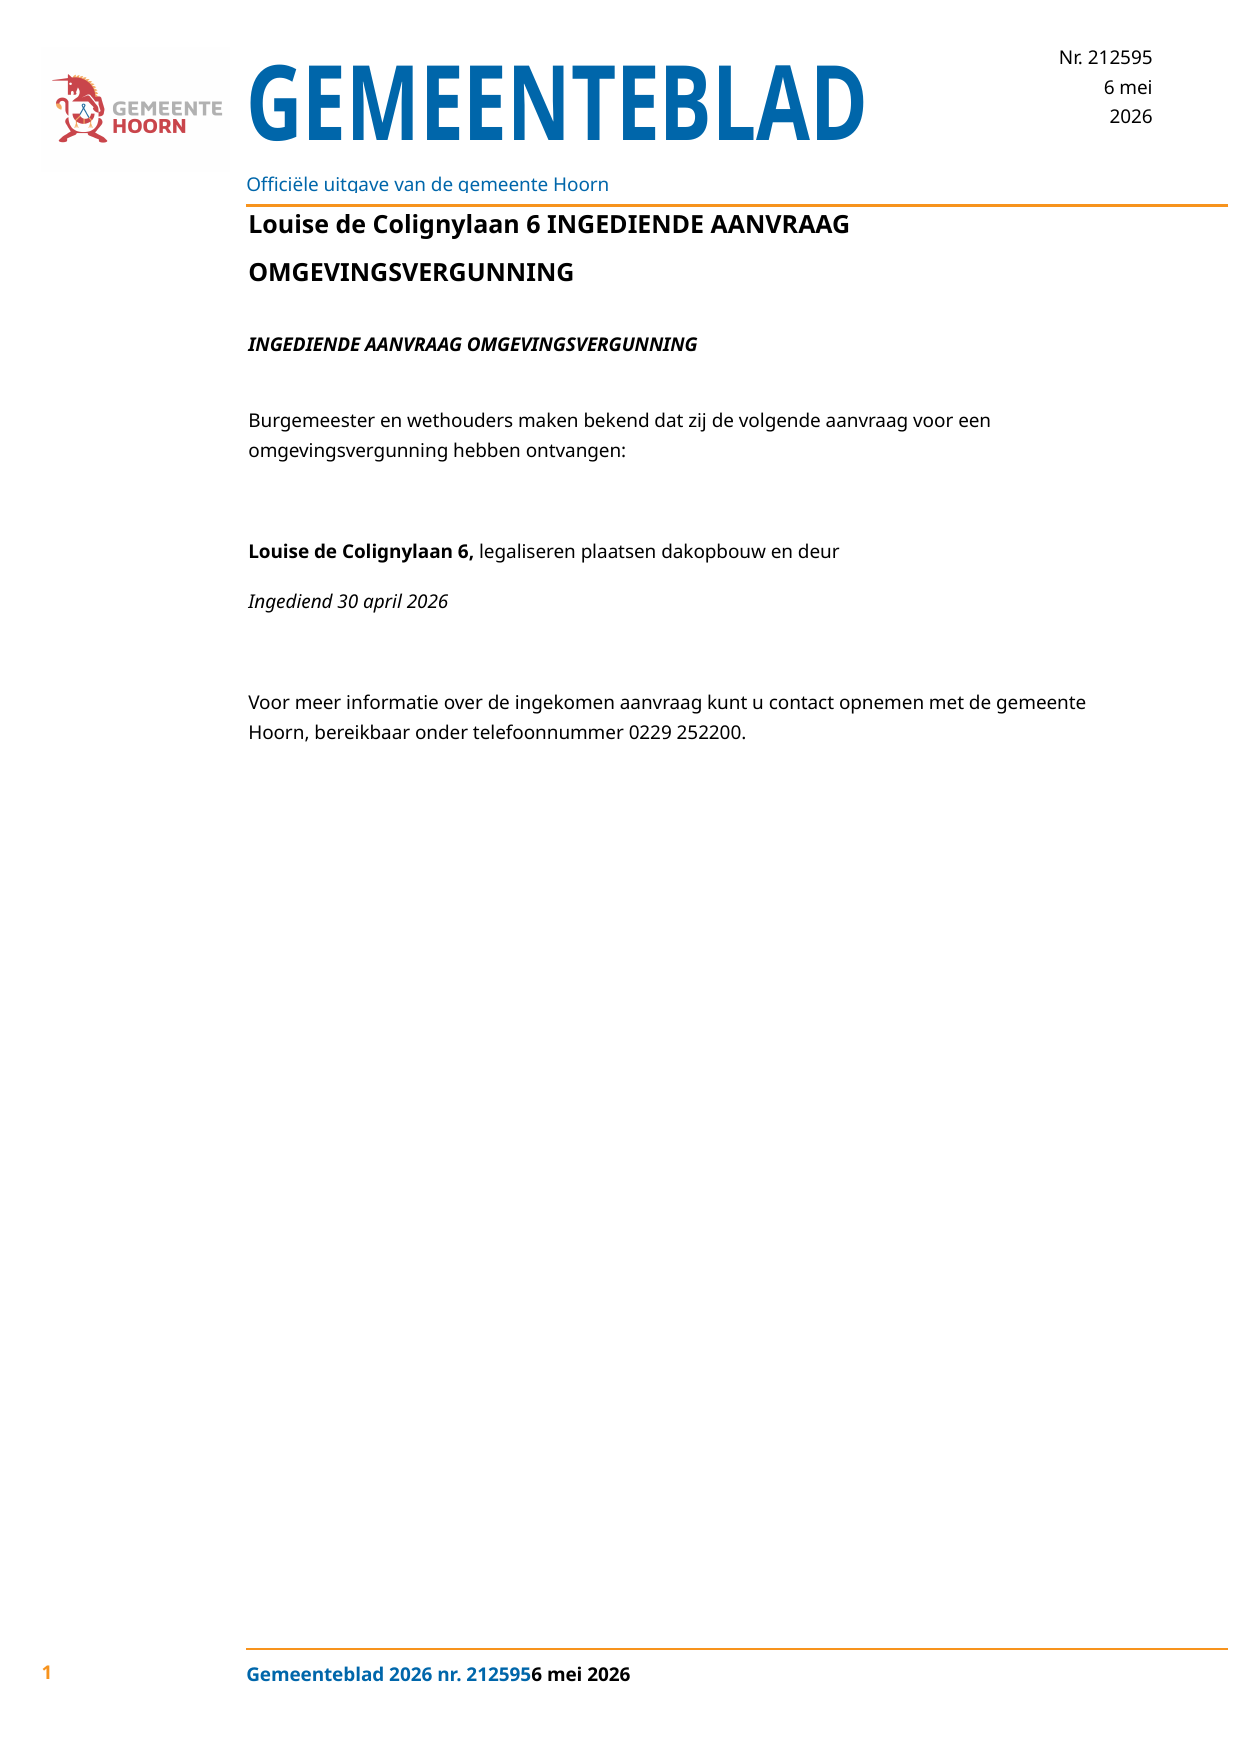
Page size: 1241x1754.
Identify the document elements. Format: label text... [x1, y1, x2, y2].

text Louise de Colignylaan 6 INGEDIENDE AANVRAAG OMGEVINGSVERGUNNING [248, 207, 1152, 288]
text Ingediend 30 april 2026 [248, 588, 1152, 614]
text Louise de Colignylaan 6, legaliseren plaatsen dakopbouw en deur [248, 538, 1152, 564]
text Burgemeester en wethouders maken bekend dat zij de volgende aanvraag voor een omgevingsvergunning hebben ontvangen: [248, 408, 1152, 463]
text Voor meer informatie over de ingekomen aanvraag kunt u contact opnemen met de gemeente Hoorn, bereikbaar onder telefoonnummer 0229 252200. [248, 689, 1152, 744]
picture [41, 47, 231, 172]
text INGEDIENDE AANVRAAG OMGEVINGSVERGUNNING [248, 331, 1152, 357]
